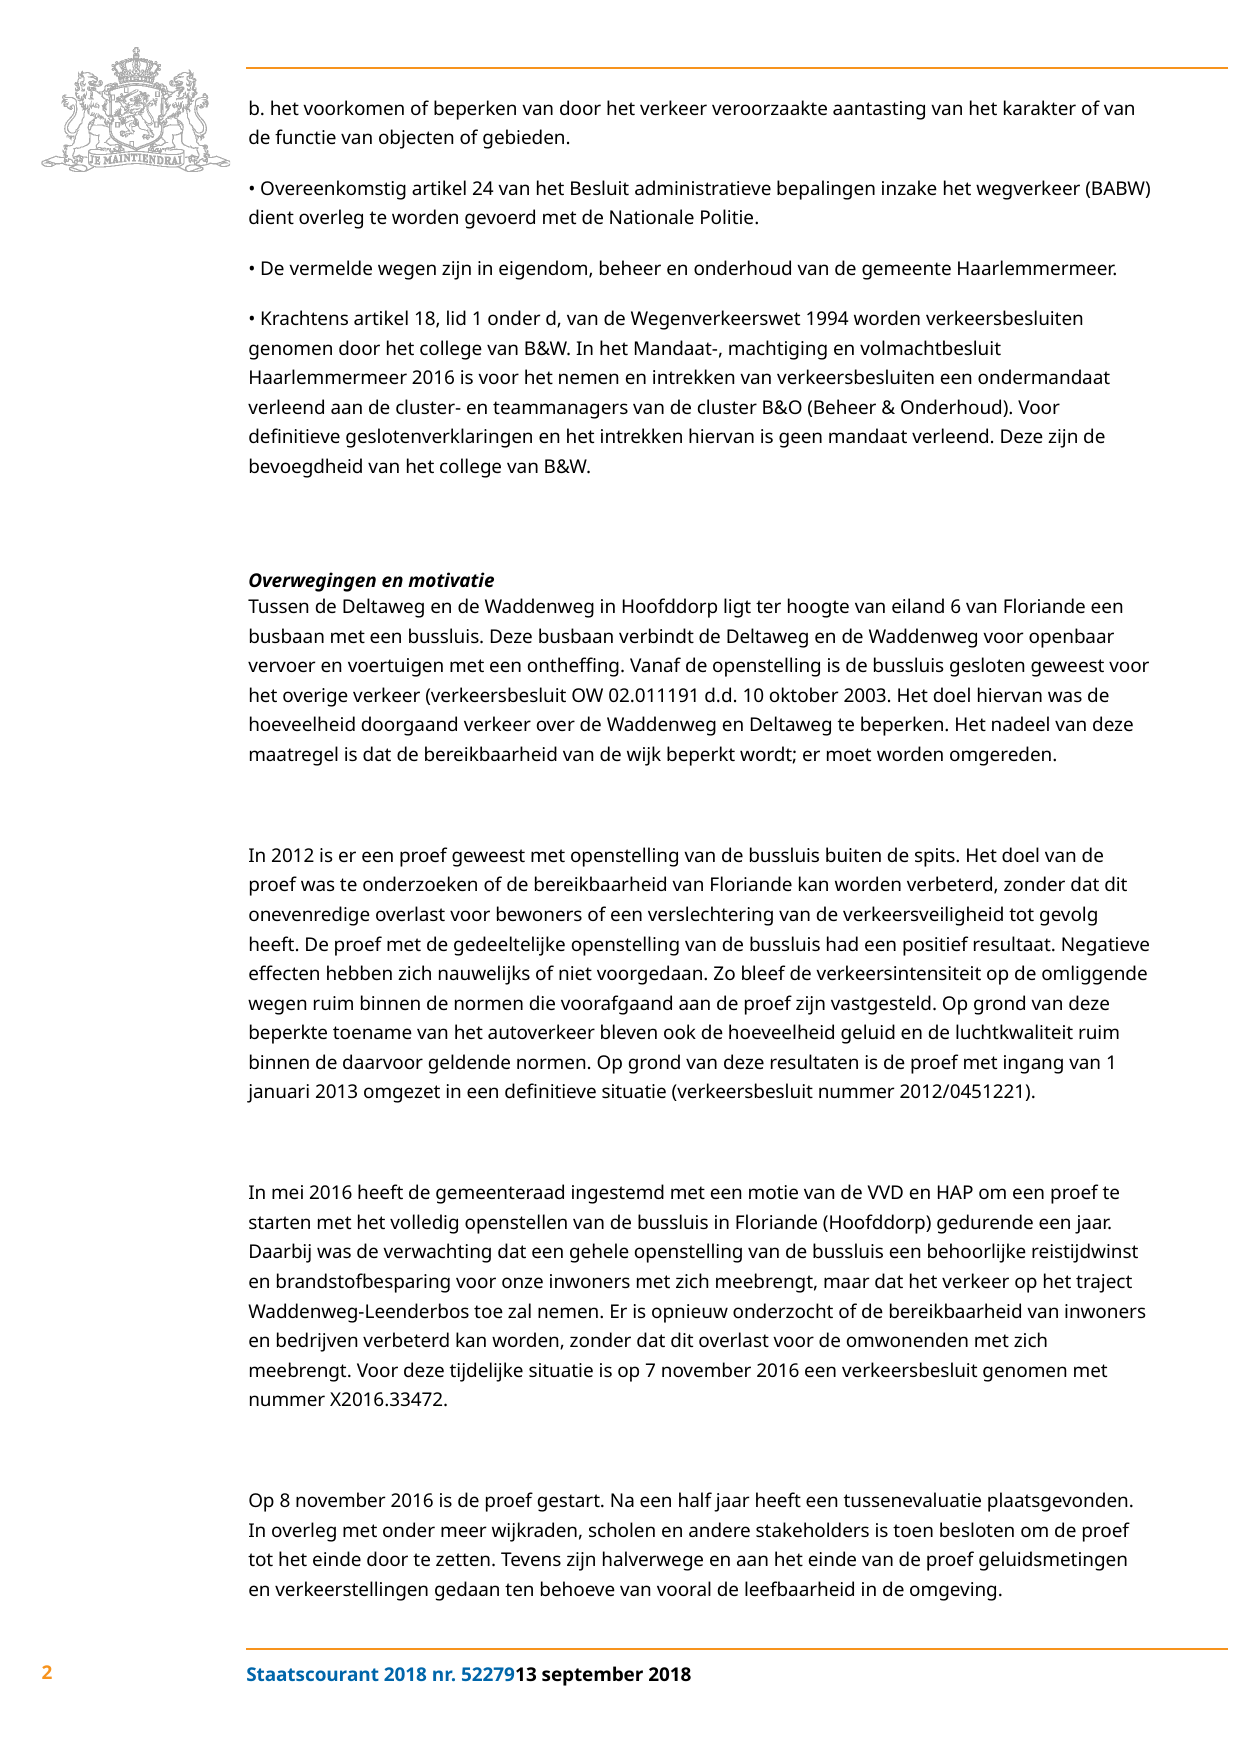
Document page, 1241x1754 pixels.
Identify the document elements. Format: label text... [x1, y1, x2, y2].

text In mei 2016 heeft de gemeenteraad ingestemd met een motie van de VVD en HAP om een proef te starten met het volledig openstellen van de bussluis in Floriande (Hoofddorp) gedurende een jaar. Daarbij was de verwachting dat een gehele openstelling van de bussluis een behoorlijke reistijdwinst en brandstofbesparing voor onze inwoners met zich meebrengt, maar dat het verkeer op het traject Waddenweg-Leenderbos toe zal nemen. Er is opnieuw onderzocht of de bereikbaarheid van inwoners en bedrijven verbeterd kan worden, zonder dat dit overlast voor de omwonenden met zich meebrengt. Voor deze tijdelijke situatie is op 7 november 2016 een verkeersbesluit genomen met nummer X2016.33472. [248, 1179, 1152, 1412]
text • De vermelde wegen zijn in eigendom, beheer en onderhoud van de gemeente Haarlemmermeer. [248, 255, 1152, 281]
text Tussen de Deltaweg en de Waddenweg in Hoofddorp ligt ter hoogte van eiland 6 van Floriande een busbaan met een bussluis. Deze busbaan verbindt de Deltaweg en de Waddenweg voor openbaar vervoer en voertuigen met een ontheffing. Vanaf de openstelling is de bussluis gesloten geweest voor het overige verkeer (verkeersbesluit OW 02.011191 d.d. 10 oktober 2003. Het doel hiervan was de hoeveelheid doorgaand verkeer over de Waddenweg en Deltaweg te beperken. Het nadeel van deze maatregel is dat de bereikbaarheid van de wijk beperkt wordt; er moet worden omgereden. [248, 593, 1152, 767]
text Overwegingen en motivatie [248, 567, 1152, 593]
text Op 8 november 2016 is de proef gestart. Na een half jaar heeft een tussenevaluatie plaatsgevonden. In overleg met onder meer wijkraden, scholen en andere stakeholders is toen besloten om de proef tot het einde door te zetten. Tevens zijn halverwege en aan het einde van de proef geluidsmetingen en verkeerstellingen gedaan ten behoeve van vooral de leefbaarheid in de omgeving. [248, 1487, 1152, 1602]
text • Krachtens artikel 18, lid 1 onder d, van de Wegenverkeerswet 1994 worden verkeersbesluiten genomen door het college van B&W. In het Mandaat-, machtiging en volmachtbesluit Haarlemmermeer 2016 is voor het nemen en intrekken van verkeersbesluiten een ondermandaat verleend aan de cluster- en teammanagers van de cluster B&O (Beheer & Onderhoud). Voor definitieve geslotenverklaringen en het intrekken hiervan is geen mandaat verleend. Deze zijn de bevoegdheid van het college van B&W. [248, 305, 1152, 479]
picture [41, 47, 231, 172]
text In 2012 is er een proef geweest met openstelling van de bussluis buiten de spits. Het doel van de proef was te onderzoeken of de bereikbaarheid van Floriande kan worden verbeterd, zonder dat dit onevenredige overlast voor bewoners of een verslechtering van de verkeersveiligheid tot gevolg heeft. De proef met de gedeeltelijke openstelling van de bussluis had een positief resultaat. Negatieve effecten hebben zich nauwelijks of niet voorgedaan. Zo bleef de verkeersintensiteit op de omliggende wegen ruim binnen de normen die voorafgaand aan de proef zijn vastgesteld. Op grond van deze beperkte toename van het autoverkeer bleven ook de hoeveelheid geluid en de luchtkwaliteit ruim binnen de daarvoor geldende normen. Op grond van deze resultaten is de proef met ingang van 1 januari 2013 omgezet in een definitieve situatie (verkeersbesluit nummer 2012/0451221). [248, 842, 1152, 1104]
text • Overeenkomstig artikel 24 van het Besluit administratieve bepalingen inzake het wegverkeer (BABW) dient overleg te worden gevoerd met de Nationale Politie. [248, 175, 1152, 230]
text b. het voorkomen of beperken van door het verkeer veroorzaakte aantasting van het karakter of van de functie van objecten of gebieden. [248, 95, 1152, 150]
